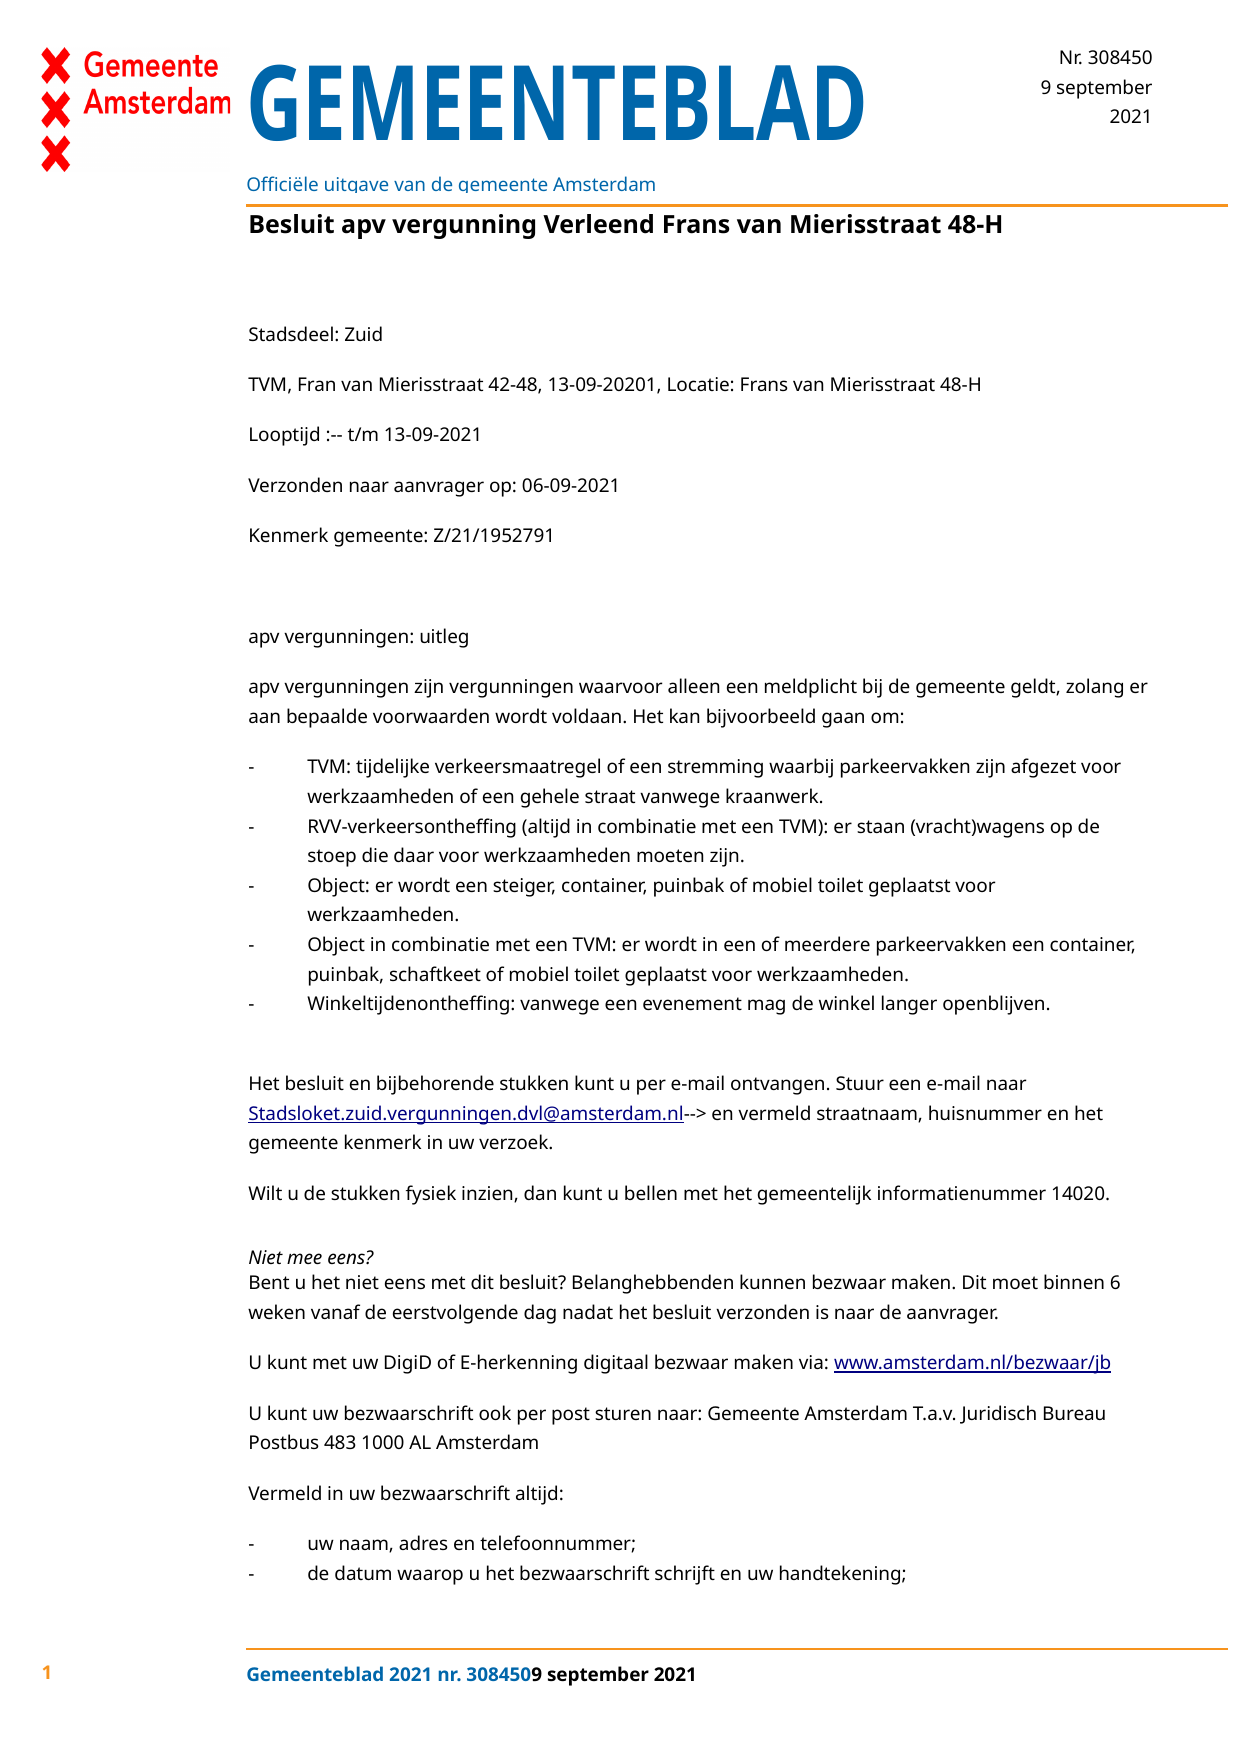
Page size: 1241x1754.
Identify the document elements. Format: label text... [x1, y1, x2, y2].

list RVV-verkeersontheffing (altijd in combinatie met een TVM): er staan (vracht)wagens op de stoep die daar voor werkzaamheden moeten zijn. [248, 813, 1152, 868]
picture [41, 47, 231, 172]
text apv vergunningen: uitleg [248, 623, 1152, 649]
text Besluit apv vergunning Verleend Frans van Mierisstraat 48-H [248, 207, 1152, 241]
text apv vergunningen zijn vergunningen waarvoor alleen een meldplicht bij de gemeente geldt, zolang er aan bepaalde voorwaarden wordt voldaan. Het kan bijvoorbeeld gaan om: [248, 674, 1152, 729]
list uw naam, adres en telefoonnummer; [248, 1530, 1152, 1556]
text U kunt uw bezwaarschrift ook per post sturen naar: Gemeente Amsterdam T.a.v. Juridisch Bureau Postbus 483 1000 AL Amsterdam [248, 1400, 1152, 1455]
text Het besluit en bijbehorende stukken kunt u per e-mail ontvangen. Stuur een e-mail naar Stadsloket.zuid.vergunningen.dvl@amsterdam.nl--> en vermeld straatnaam, huisnummer en het gemeente kenmerk in uw verzoek. [248, 1070, 1152, 1155]
list de datum waarop u het bezwaarschrift schrijft en uw handtekening; [248, 1560, 1152, 1586]
text Looptijd :-- t/m 13-09-2021 [248, 422, 1152, 447]
text Verzonden naar aanvrager op: 06-09-2021 [248, 472, 1152, 498]
list Object: er wordt een steiger, container, puinbak of mobiel toilet geplaatst voor werkzaamheden. [248, 872, 1152, 927]
list TVM: tijdelijke verkeersmaatregel of een stremming waarbij parkeervakken zijn afgezet voor werkzaamheden of een gehele straat vanwege kraanwerk. [248, 754, 1152, 809]
text Kenmerk gemeente: Z/21/1952791 [248, 522, 1152, 548]
text Vermeld in uw bezwaarschrift altijd: [248, 1480, 1152, 1506]
text U kunt met uw DigiD of E-herkenning digitaal bezwaar maken via: www.amsterdam.nl/bezwaar/jb [248, 1349, 1152, 1375]
text TVM, Fran van Mierisstraat 42-48, 13-09-20201, Locatie: Frans van Mierisstraat 48-H [248, 371, 1152, 397]
text Bent u het niet eens met dit besluit? Belanghebbenden kunnen bezwaar maken. Dit moet binnen 6 weken vanaf de eerstvolgende dag nadat het besluit verzonden is naar de aanvrager. [248, 1269, 1152, 1325]
text Wilt u de stukken fysiek inzien, dan kunt u bellen met het gemeentelijk informatienummer 14020. [248, 1180, 1152, 1206]
list Object in combinatie met een TVM: er wordt in een of meerdere parkeervakken een container, puinbak, schaftkeet of mobiel toilet geplaatst voor werkzaamheden. [248, 931, 1152, 986]
list Winkeltijdenontheffing: vanwege een evenement mag de winkel langer openblijven. [248, 990, 1152, 1016]
text Stadsdeel: Zuid [248, 321, 1152, 346]
text Niet mee eens? [248, 1244, 1152, 1269]
